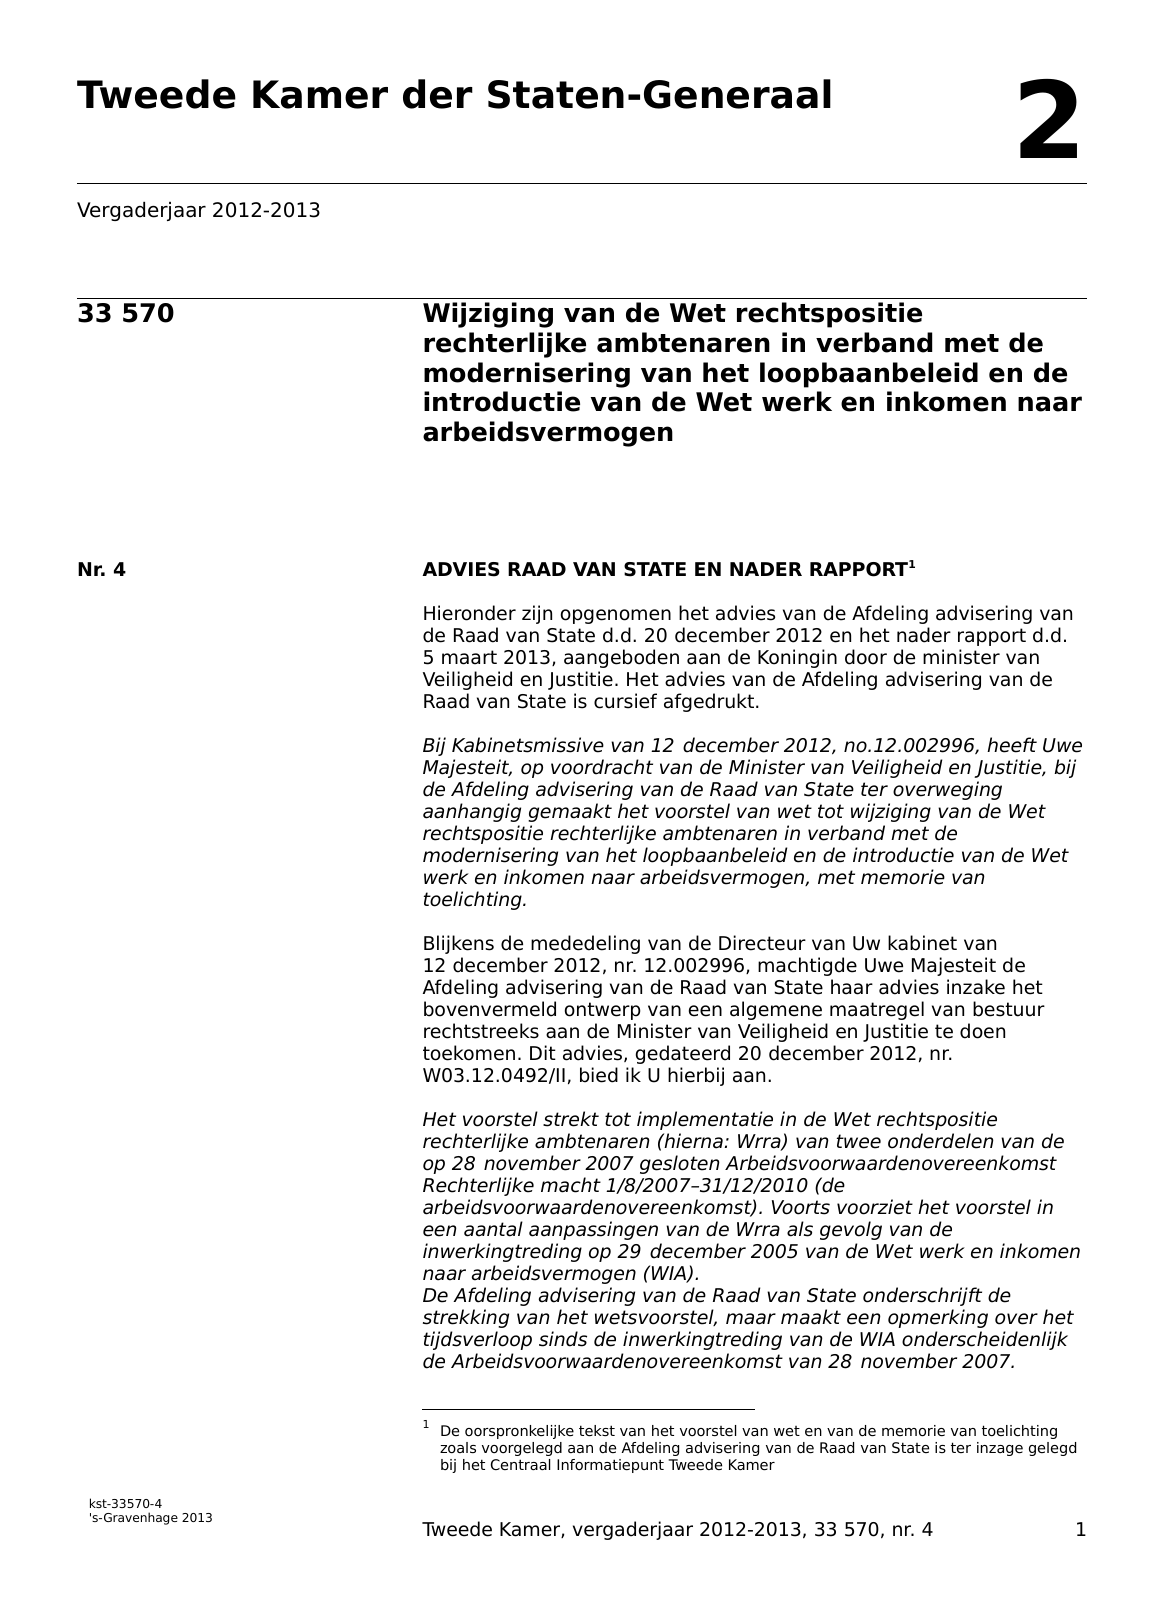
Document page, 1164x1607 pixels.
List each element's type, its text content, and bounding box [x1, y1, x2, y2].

text 's-Gravenhage 2013 [88, 1511, 323, 1525]
table_cell Vergaderjaar 2012-2013 [77, 184, 1087, 298]
text Het voorstel strekt tot implementatie in de Wet rechtspositie rechterlijke ambtenaren (hierna: Wrra) van twee onderdelen van de op 28 november 2007 gesloten Arbeidsvoorwaardenovereenkomst Rechterlijke macht 1/8/2007–31/12/2010 (de arbeidsvoorwaardenovereenkomst). Voorts voorziet het voorstel in een aantal aanpassingen van de Wrra als gevolg van de inwerkingtreding op 29 december 2005 van de Wet werk en inkomen naar arbeidsvermogen (WIA). [422, 1109, 1087, 1284]
text Blijkens de mededeling van de Directeur van Uw kabinet van 12 december 2012, nr. 12.002996, machtigde Uwe Majesteit de Afdeling advisering van de Raad van State haar advies inzake het bovenvermeld ontwerp van een algemene maatregel van bestuur rechtstreeks aan de Minister van Veiligheid en Justitie te doen toekomen. Dit advies, gedateerd 20 december 2012, nr. W03.12.0492/II, bied ik U hierbij aan. [422, 933, 1087, 1087]
text Bij Kabinetsmissive van 12 december 2012, no.12.002996, heeft Uwe Majesteit, op voordracht van de Minister van Veiligheid en Justitie, bij de Afdeling advisering van de Raad van State ter overweging aanhangig gemaakt het voorstel van wet tot wijziging van de Wet rechtspositie rechterlijke ambtenaren in verband met de modernisering van het loopbaanbeleid en de introductie van de Wet werk en inkomen naar arbeidsvermogen, met memorie van toelichting. [422, 735, 1087, 911]
text De oorspronkelijke tekst van het voorstel van wet en van de memorie van toelichting zoals voorgelegd aan de Afdeling advisering van de Raad van State is ter inzage gelegd bij het Centraal Informatiepunt Tweede Kamer [422, 1418, 1087, 1474]
table_header 2 [886, 59, 1087, 183]
subtitle 33 570 Wijziging van de Wet rechtspositie rechterlijke ambtenaren in verband met de modernisering van het loopbaanbeleid en de introductie van de Wet werk en inkomen naar arbeidsvermogen [77, 299, 1087, 447]
text Hieronder zijn opgenomen het advies van de Afdeling advisering van de Raad van State d.d. 20 december 2012 en het nader rapport d.d. 5 maart 2013, aangeboden aan de Koningin door de minister van Veiligheid en Justitie. Het advies van de Afdeling advisering van de Raad van State is cursief afgedrukt. [422, 603, 1087, 712]
table_header Tweede Kamer der Staten-Generaal [77, 59, 886, 183]
subtitle Nr. 4 ADVIES RAAD VAN STATE EN NADER RAPPORT [77, 558, 1087, 580]
text De Afdeling advisering van de Raad van State onderschrijft de strekking van het wetsvoorstel, maar maakt een opmerking over het tijdsverloop sinds de inwerkingtreding van de WIA onderscheidenlijk de Arbeidsvoorwaardenovereenkomst van 28 november 2007. [422, 1284, 1087, 1372]
text kst-33570-4 [88, 1497, 323, 1511]
